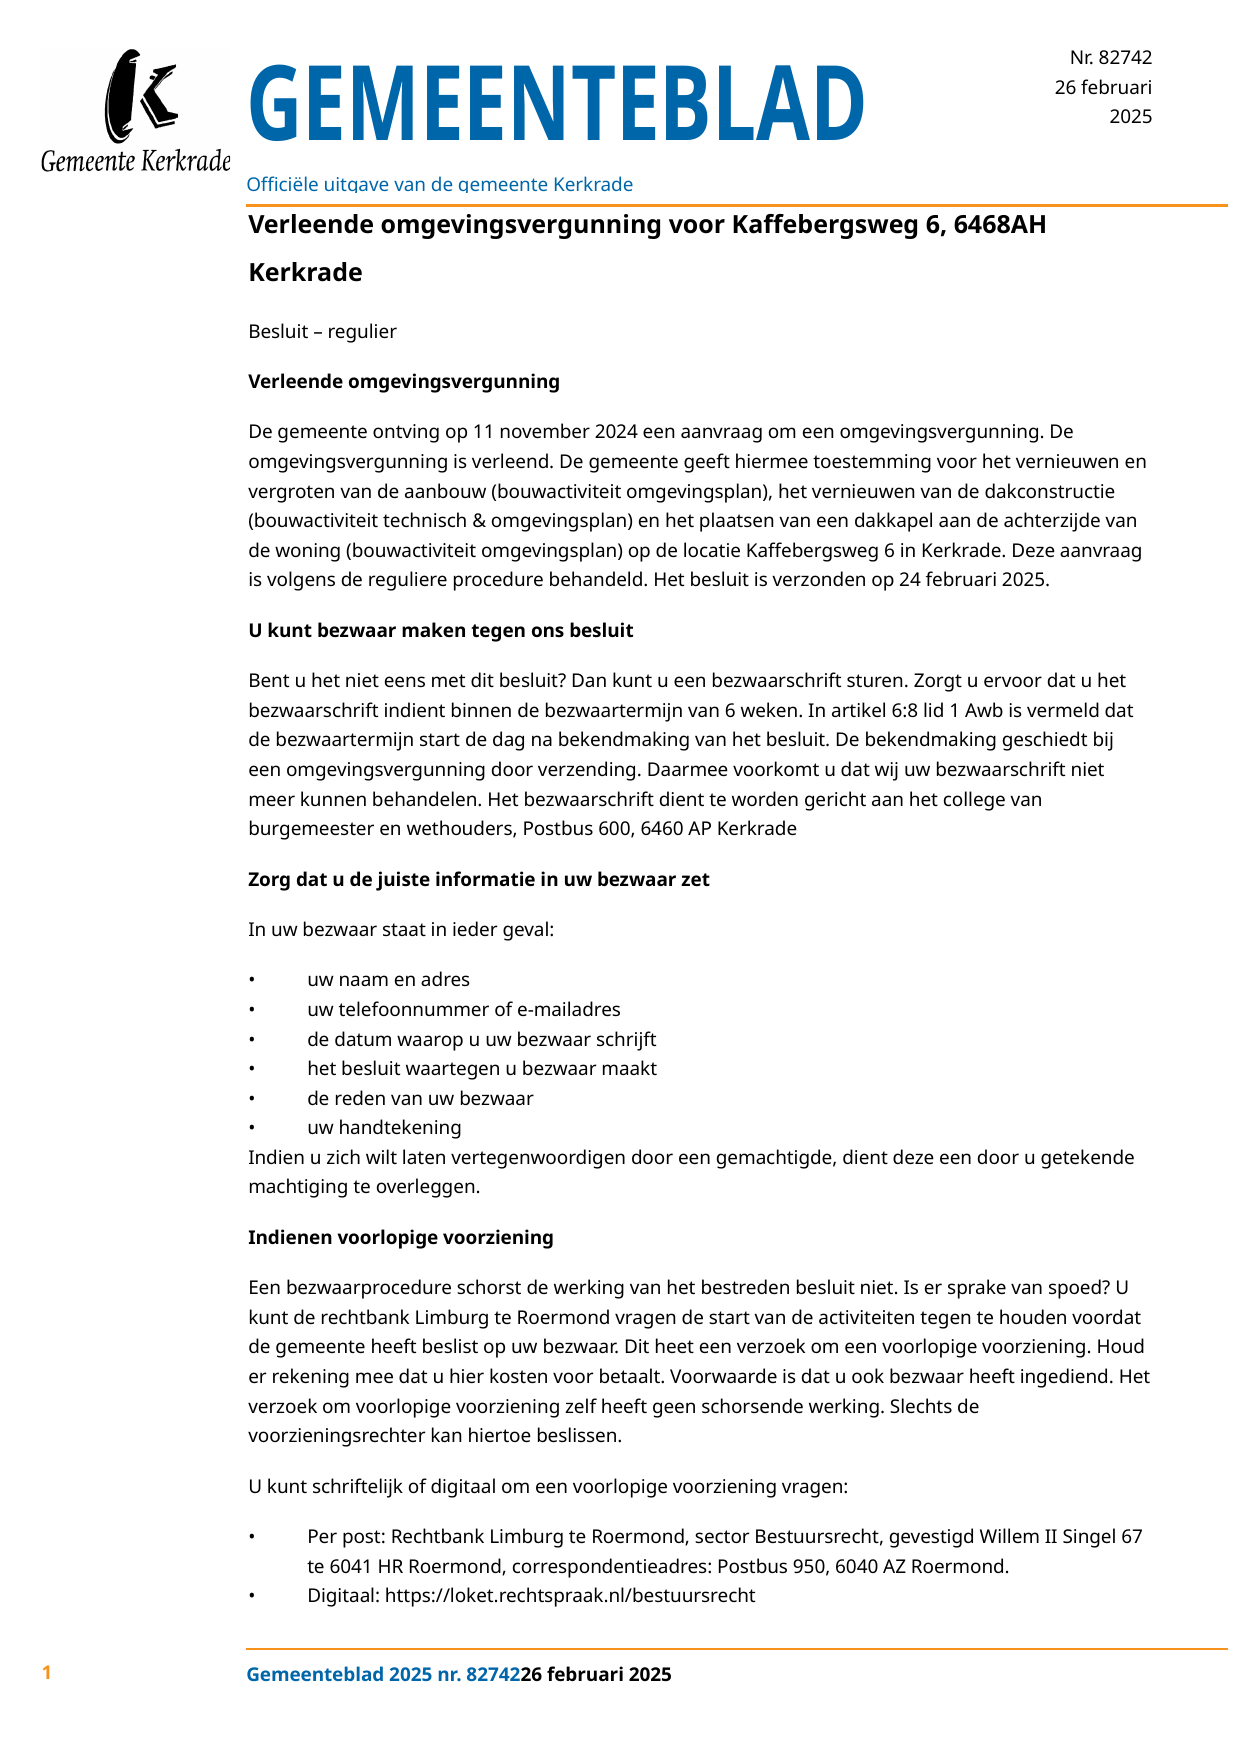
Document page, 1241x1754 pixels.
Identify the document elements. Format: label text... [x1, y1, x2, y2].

picture [41, 47, 231, 172]
text Verleende omgevingsvergunning [248, 368, 1152, 394]
list de datum waarop u uw bezwaar schrijft [248, 1026, 1152, 1052]
text Verleende omgevingsvergunning voor Kaffebergsweg 6, 6468AH Kerkrade [248, 207, 1152, 288]
text Indien u zich wilt laten vertegenwoordigen door een gemachtigde, dient deze een door u getekende machtiging te overleggen. [248, 1144, 1152, 1199]
text Een bezwaarprocedure schorst de werking van het bestreden besluit niet. Is er sprake van spoed? U kunt de rechtbank Limburg te Roermond vragen de start van de activiteiten tegen te houden voordat de gemeente heeft beslist op uw bezwaar. Dit heet een verzoek om een voorlopige voorziening. Houd er rekening mee dat u hier kosten voor betaalt. Voorwaarde is dat u ook bezwaar heeft ingediend. Het verzoek om voorlopige voorziening zelf heeft geen schorsende werking. Slechts de voorzieningsrechter kan hiertoe beslissen. [248, 1274, 1152, 1448]
text De gemeente ontving op 11 november 2024 een aanvraag om een omgevingsvergunning. De omgevingsvergunning is verleend. De gemeente geeft hiermee toestemming voor het vernieuwen en vergroten van de aanbouw (bouwactiviteit omgevingsplan), het vernieuwen van de dakconstructie (bouwactiviteit technisch & omgevingsplan) en het plaatsen van een dakkapel aan de achterzijde van de woning (bouwactiviteit omgevingsplan) op de locatie Kaffebergsweg 6 in Kerkrade. Deze aanvraag is volgens de reguliere procedure behandeld. Het besluit is verzonden op 24 februari 2025. [248, 419, 1152, 592]
list uw naam en adres [248, 967, 1152, 992]
text In uw bezwaar staat in ieder geval: [248, 916, 1152, 942]
text Indienen voorlopige voorziening [248, 1224, 1152, 1250]
list Digitaal: https://loket.rechtspraak.nl/bestuursrecht [248, 1582, 1152, 1608]
list de reden van uw bezwaar [248, 1085, 1152, 1111]
list uw handtekening [248, 1114, 1152, 1140]
text U kunt schriftelijk of digitaal om een voorlopige voorziening vragen: [248, 1473, 1152, 1499]
list uw telefoonnummer of e-mailadres [248, 996, 1152, 1022]
text U kunt bezwaar maken tegen ons besluit [248, 617, 1152, 643]
text Zorg dat u de juiste informatie in uw bezwaar zet [248, 866, 1152, 892]
text Besluit – regulier [248, 318, 1152, 344]
list Per post: Rechtbank Limburg te Roermond, sector Bestuursrecht, gevestigd Willem II Singel 67 te 6041 HR Roermond, correspondentieadres: Postbus 950, 6040 AZ Roermond. [248, 1523, 1152, 1579]
list het besluit waartegen u bezwaar maakt [248, 1055, 1152, 1081]
text Bent u het niet eens met dit besluit? Dan kunt u een bezwaarschrift sturen. Zorgt u ervoor dat u het bezwaarschrift indient binnen de bezwaartermijn van 6 weken. In artikel 6:8 lid 1 Awb is vermeld dat de bezwaartermijn start de dag na bekendmaking van het besluit. De bekendmaking geschiedt bij een omgevingsvergunning door verzending. Daarmee voorkomt u dat wij uw bezwaarschrift niet meer kunnen behandelen. Het bezwaarschrift dient te worden gericht aan het college van burgemeester en wethouders, Postbus 600, 6460 AP Kerkrade [248, 667, 1152, 841]
